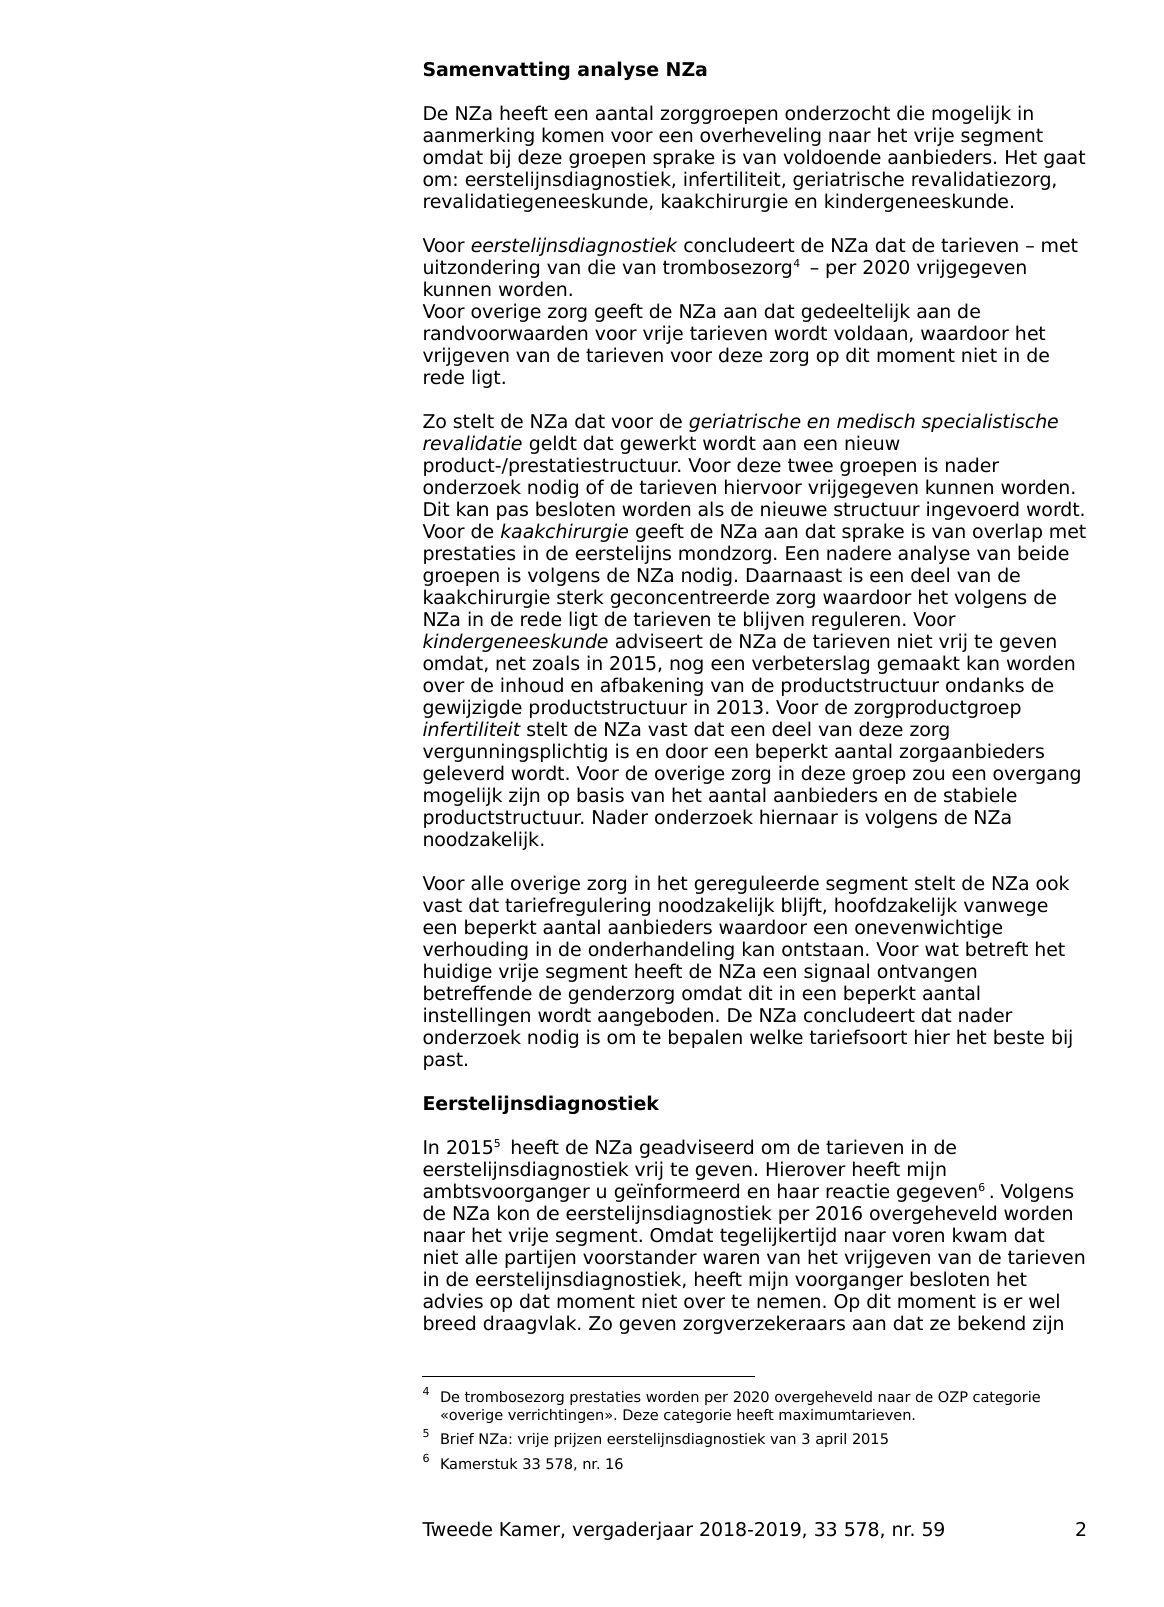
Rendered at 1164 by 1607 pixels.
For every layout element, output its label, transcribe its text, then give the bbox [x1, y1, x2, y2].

subtitle Samenvatting analyse NZa [422, 59, 1087, 81]
subtitle Eerstelijnsdiagnostiek [422, 1093, 1087, 1115]
text Zo stelt de NZa dat voor de geriatrische en medisch specialistische revalidatie geldt dat gewerkt wordt aan een nieuw product-/prestatiestructuur. Voor deze twee groepen is nader onderzoek nodig of de tarieven hiervoor vrijgegeven kunnen worden. Dit kan pas besloten worden als de nieuwe structuur ingevoerd wordt. Voor de kaakchirurgie geeft de NZa aan dat sprake is van overlap met prestaties in de eerstelijns mondzorg. Een nadere analyse van beide groepen is volgens de NZa nodig. Daarnaast is een deel van de kaakchirurgie sterk geconcentreerde zorg waardoor het volgens de NZa in de rede ligt de tarieven te blijven reguleren. Voor kindergeneeskunde adviseert de NZa de tarieven niet vrij te geven omdat, net zoals in 2015, nog een verbeterslag gemaakt kan worden over de inhoud en afbakening van de productstructuur ondanks de gewijzigde productstructuur in 2013. Voor de zorgproductgroep infertiliteit stelt de NZa vast dat een deel van deze zorg vergunningsplichtig is en door een beperkt aantal zorgaanbieders geleverd wordt. Voor de overige zorg in deze groep zou een overgang mogelijk zijn op basis van het aantal aanbieders en de stabiele productstructuur. Nader onderzoek hiernaar is volgens de NZa noodzakelijk. [422, 411, 1087, 851]
text Voor overige zorg geeft de NZa aan dat gedeeltelijk aan de randvoorwaarden voor vrije tarieven wordt voldaan, waardoor het vrijgeven van de tarieven voor deze zorg op dit moment niet in de rede ligt. [422, 301, 1087, 389]
text Brief NZa: vrije prijzen eerstelijnsdiagnostiek van 3 april 2015 [422, 1427, 1087, 1449]
text De NZa heeft een aantal zorggroepen onderzocht die mogelijk in aanmerking komen voor een overheveling naar het vrije segment omdat bij deze groepen sprake is van voldoende aanbieders. Het gaat om: eerstelijnsdiagnostiek, infertiliteit, geriatrische revalidatiezorg, revalidatiegeneeskunde, kaakchirurgie en kindergeneeskunde. [422, 103, 1087, 213]
text Kamerstuk 33 578, nr. 16 [422, 1452, 1087, 1474]
text In 2015 heeft de NZa geadviseerd om de tarieven in de eerstelijnsdiagnostiek vrij te geven. Hierover heeft mijn ambtsvoorganger u geïnformeerd en haar reactie gegeven. Volgens de NZa kon de eerstelijnsdiagnostiek per 2016 overgeheveld worden naar het vrije segment. Omdat tegelijkertijd naar voren kwam dat niet alle partijen voorstander waren van het vrijgeven van de tarieven in de eerstelijnsdiagnostiek, heeft mijn voorganger besloten het advies op dat moment niet over te nemen. Op dit moment is er wel breed draagvlak. Zo geven zorgverzekeraars aan dat ze bekend zijn [422, 1137, 1087, 1335]
text Voor eerstelijnsdiagnostiek concludeert de NZa dat de tarieven – met uitzondering van die van trombosezorg – per 2020 vrijgegeven kunnen worden. [422, 235, 1087, 301]
text De trombosezorg prestaties worden per 2020 overgeheveld naar de OZP categorie «overige verrichtingen». Deze categorie heeft maximumtarieven. [422, 1385, 1087, 1424]
text Voor alle overige zorg in het gereguleerde segment stelt de NZa ook vast dat tariefregulering noodzakelijk blijft, hoofdzakelijk vanwege een beperkt aantal aanbieders waardoor een onevenwichtige verhouding in de onderhandeling kan ontstaan. Voor wat betreft het huidige vrije segment heeft de NZa een signaal ontvangen betreffende de genderzorg omdat dit in een beperkt aantal instellingen wordt aangeboden. De NZa concludeert dat nader onderzoek nodig is om te bepalen welke tariefsoort hier het beste bij past. [422, 873, 1087, 1071]
